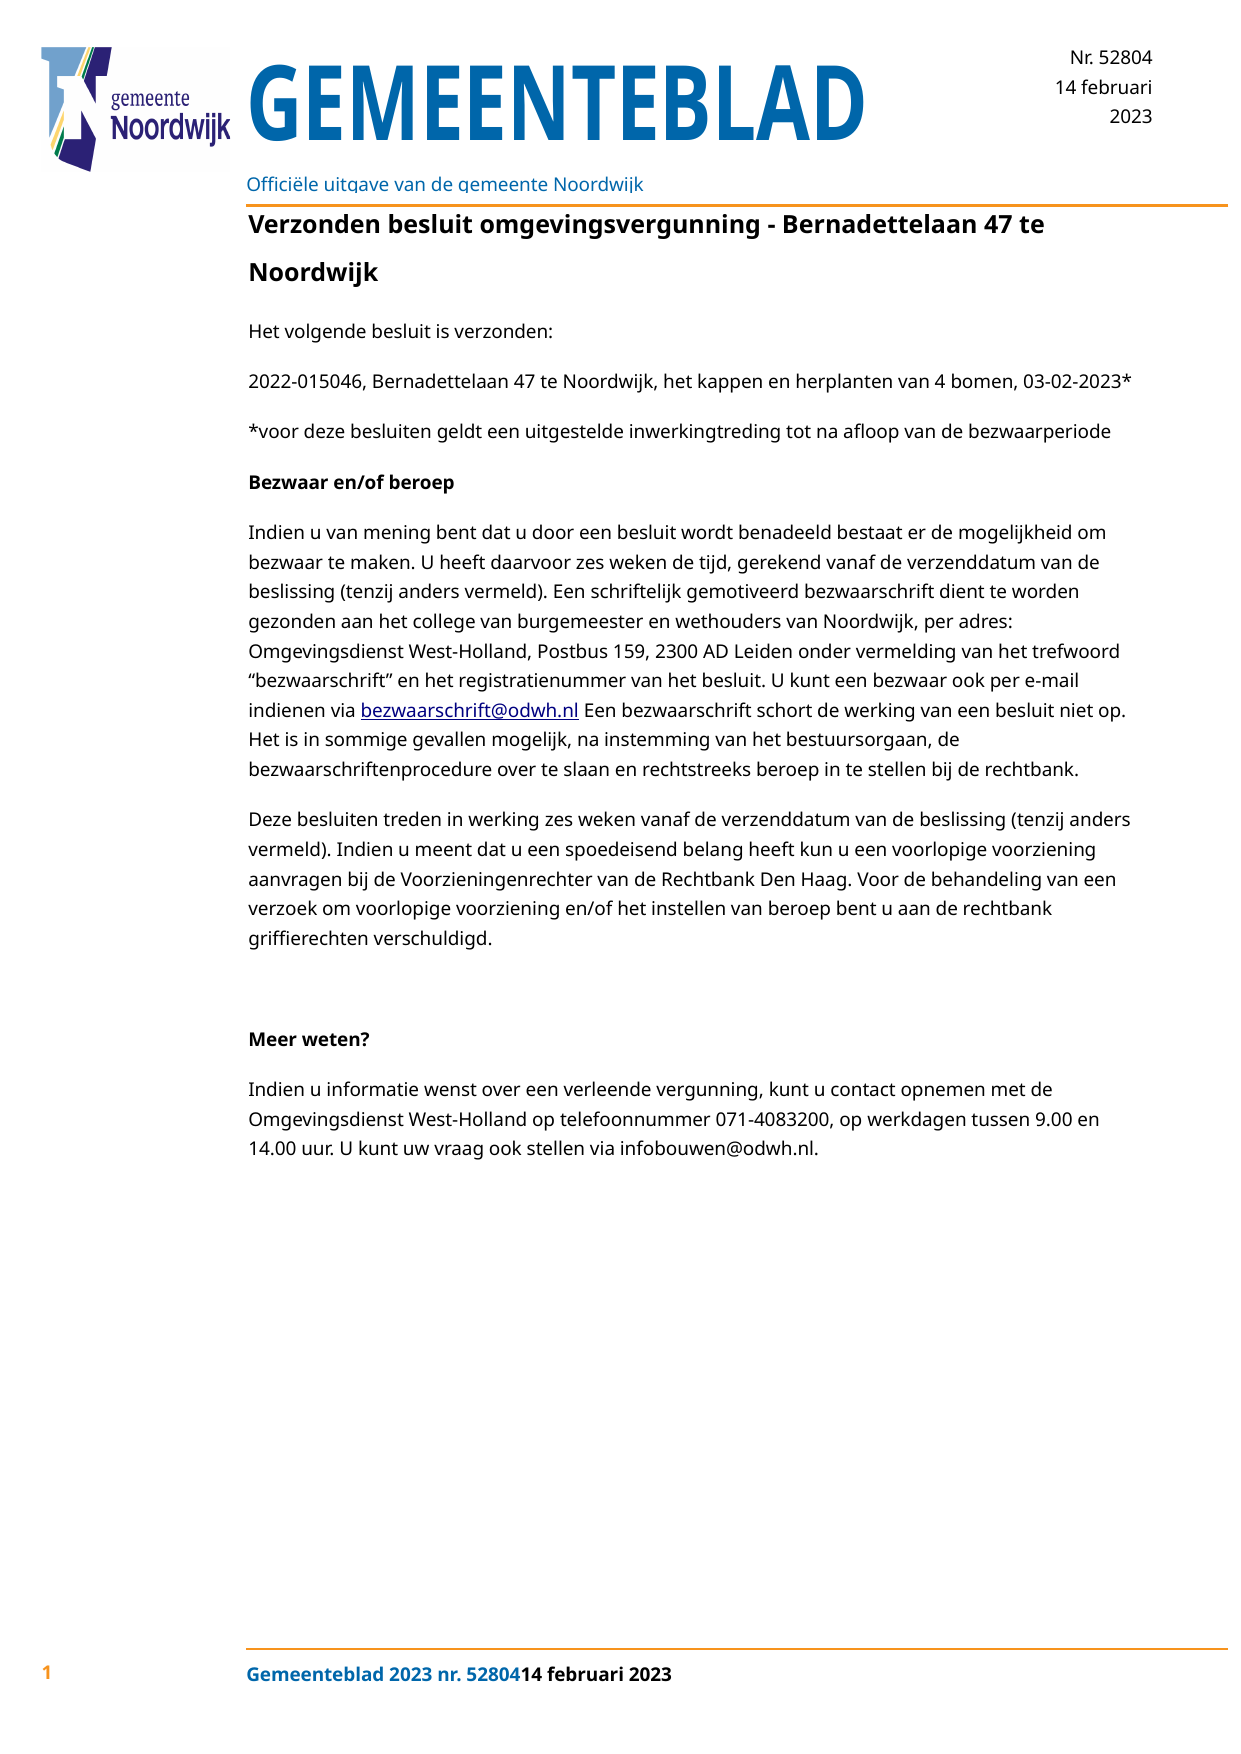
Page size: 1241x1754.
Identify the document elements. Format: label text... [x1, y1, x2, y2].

text Bezwaar en/of beroep [248, 469, 1152, 495]
text Het volgende besluit is verzonden: [248, 318, 1152, 344]
text Verzonden besluit omgevingsvergunning - Bernadettelaan 47 te Noordwijk [248, 207, 1152, 288]
text Meer weten? [248, 1026, 1152, 1052]
text 2022-015046, Bernadettelaan 47 te Noordwijk, het kappen en herplanten van 4 bomen, 03-02-2023* [248, 368, 1152, 394]
text Indien u van mening bent dat u door een besluit wordt benadeeld bestaat er de mogelijkheid om bezwaar te maken. U heeft daarvoor zes weken de tijd, gerekend vanaf de verzenddatum van de beslissing (tenzij anders vermeld). Een schriftelijk gemotiveerd bezwaarschrift dient te worden gezonden aan het college van burgemeester en wethouders van Noordwijk, per adres: Omgevingsdienst West-Holland, Postbus 159, 2300 AD Leiden onder vermelding van het trefwoord “bezwaarschrift” en het registratienummer van het besluit. U kunt een bezwaar ook per e-mail indienen via bezwaarschrift@odwh.nl Een bezwaarschrift schort de werking van een besluit niet op. Het is in sommige gevallen mogelijk, na instemming van het bestuursorgaan, de bezwaarschriftenprocedure over te slaan en rechtstreeks beroep in te stellen bij de rechtbank. [248, 519, 1152, 782]
text *voor deze besluiten geldt een uitgestelde inwerkingtreding tot na afloop van de bezwaarperiode [248, 419, 1152, 444]
text Indien u informatie wenst over een verleende vergunning, kunt u contact opnemen met de Omgevingsdienst West-Holland op telefoonnummer 071-4083200, op werkdagen tussen 9.00 en 14.00 uur. U kunt uw vraag ook stellen via infobouwen@odwh.nl. [248, 1076, 1152, 1161]
text Deze besluiten treden in werking zes weken vanaf de verzenddatum van de beslissing (tenzij anders vermeld). Indien u meent dat u een spoedeisend belang heeft kun u een voorlopige voorziening aanvragen bij de Voorzieningenrechter van de Rechtbank Den Haag. Voor de behandeling van een verzoek om voorlopige voorziening en/of het instellen van beroep bent u aan de rechtbank griffierechten verschuldigd. [248, 807, 1152, 951]
picture [41, 47, 231, 172]
